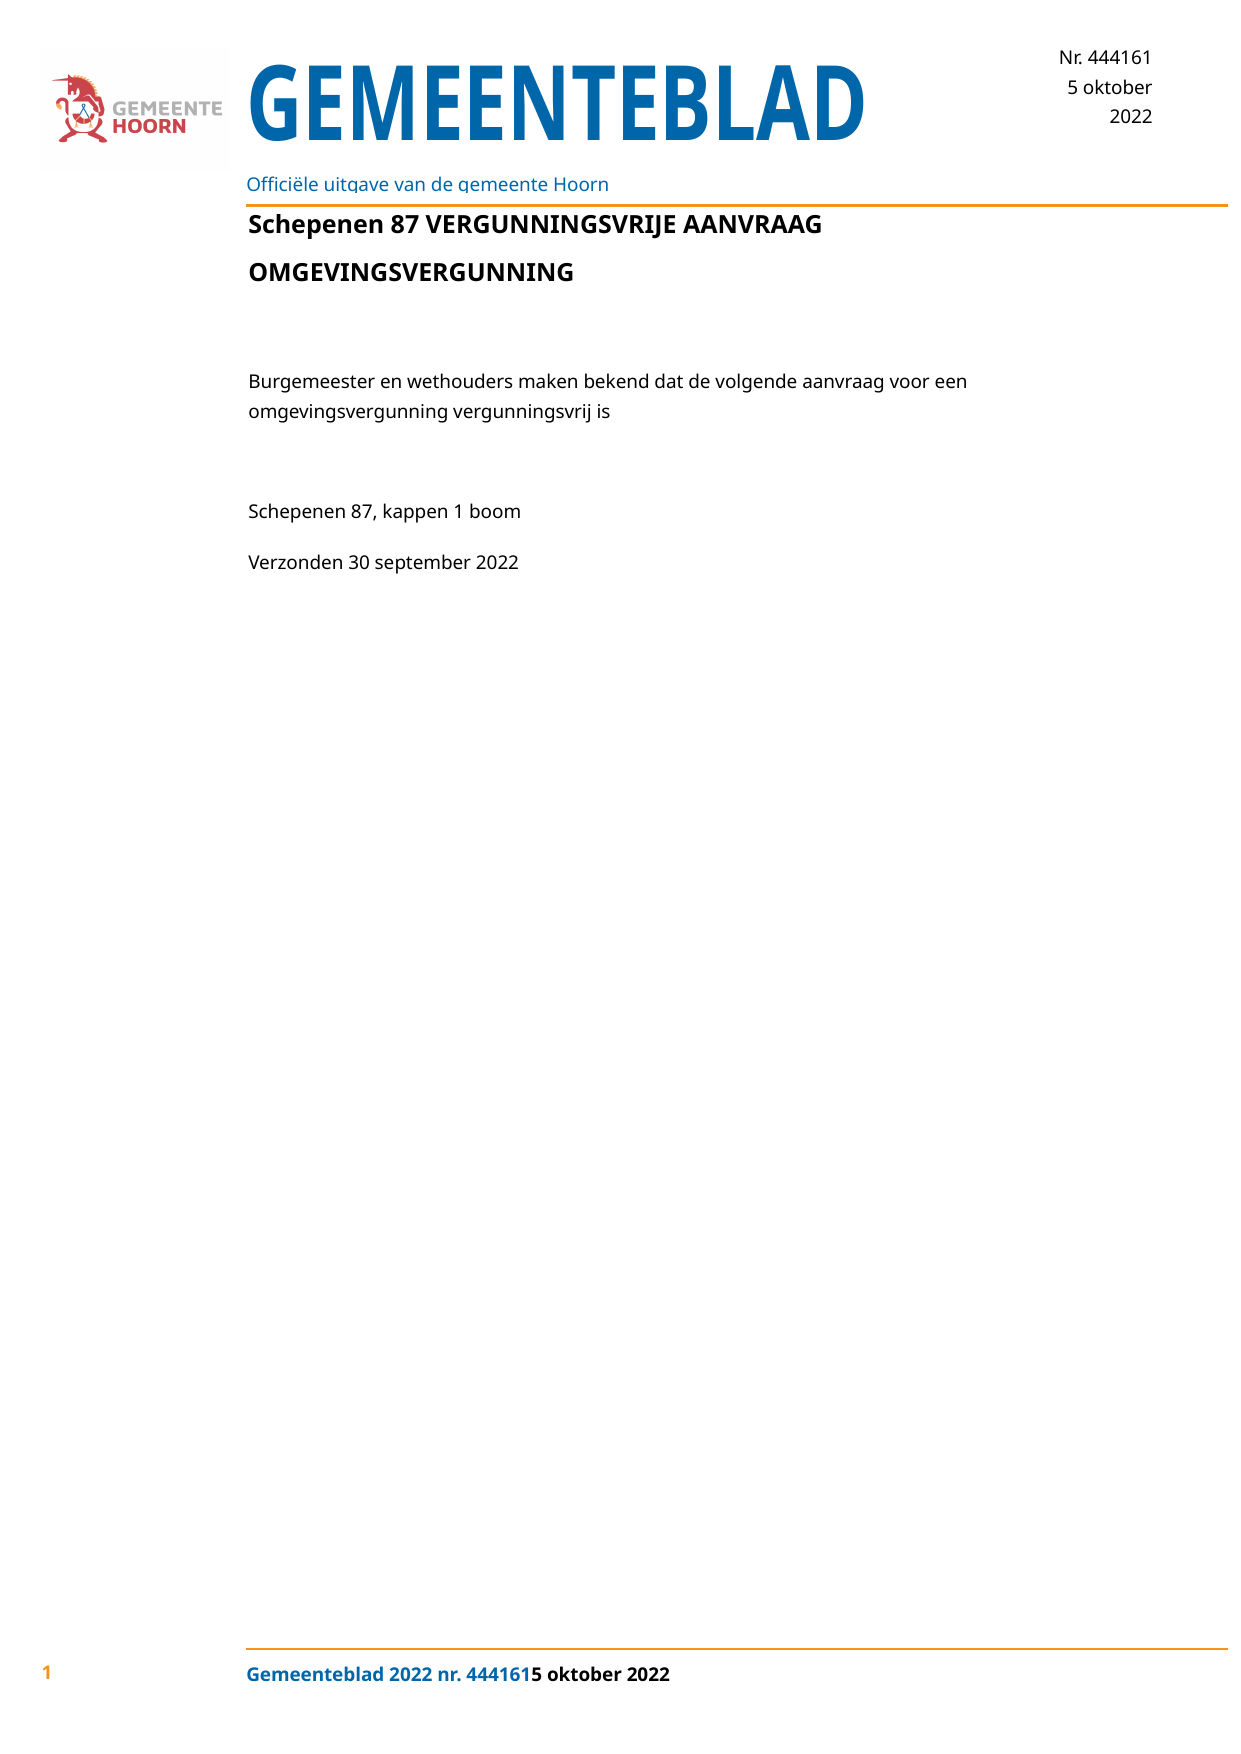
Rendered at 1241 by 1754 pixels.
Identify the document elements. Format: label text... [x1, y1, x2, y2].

text Schepenen 87 VERGUNNINGSVRIJE AANVRAAG OMGEVINGSVERGUNNING [248, 207, 1152, 288]
picture [41, 47, 231, 172]
text Schepenen 87, kappen 1 boom [248, 499, 1152, 524]
text Burgemeester en wethouders maken bekend dat de volgende aanvraag voor een omgevingsvergunning vergunningsvrij is [248, 368, 1152, 424]
text Verzonden 30 september 2022 [248, 549, 1152, 575]
